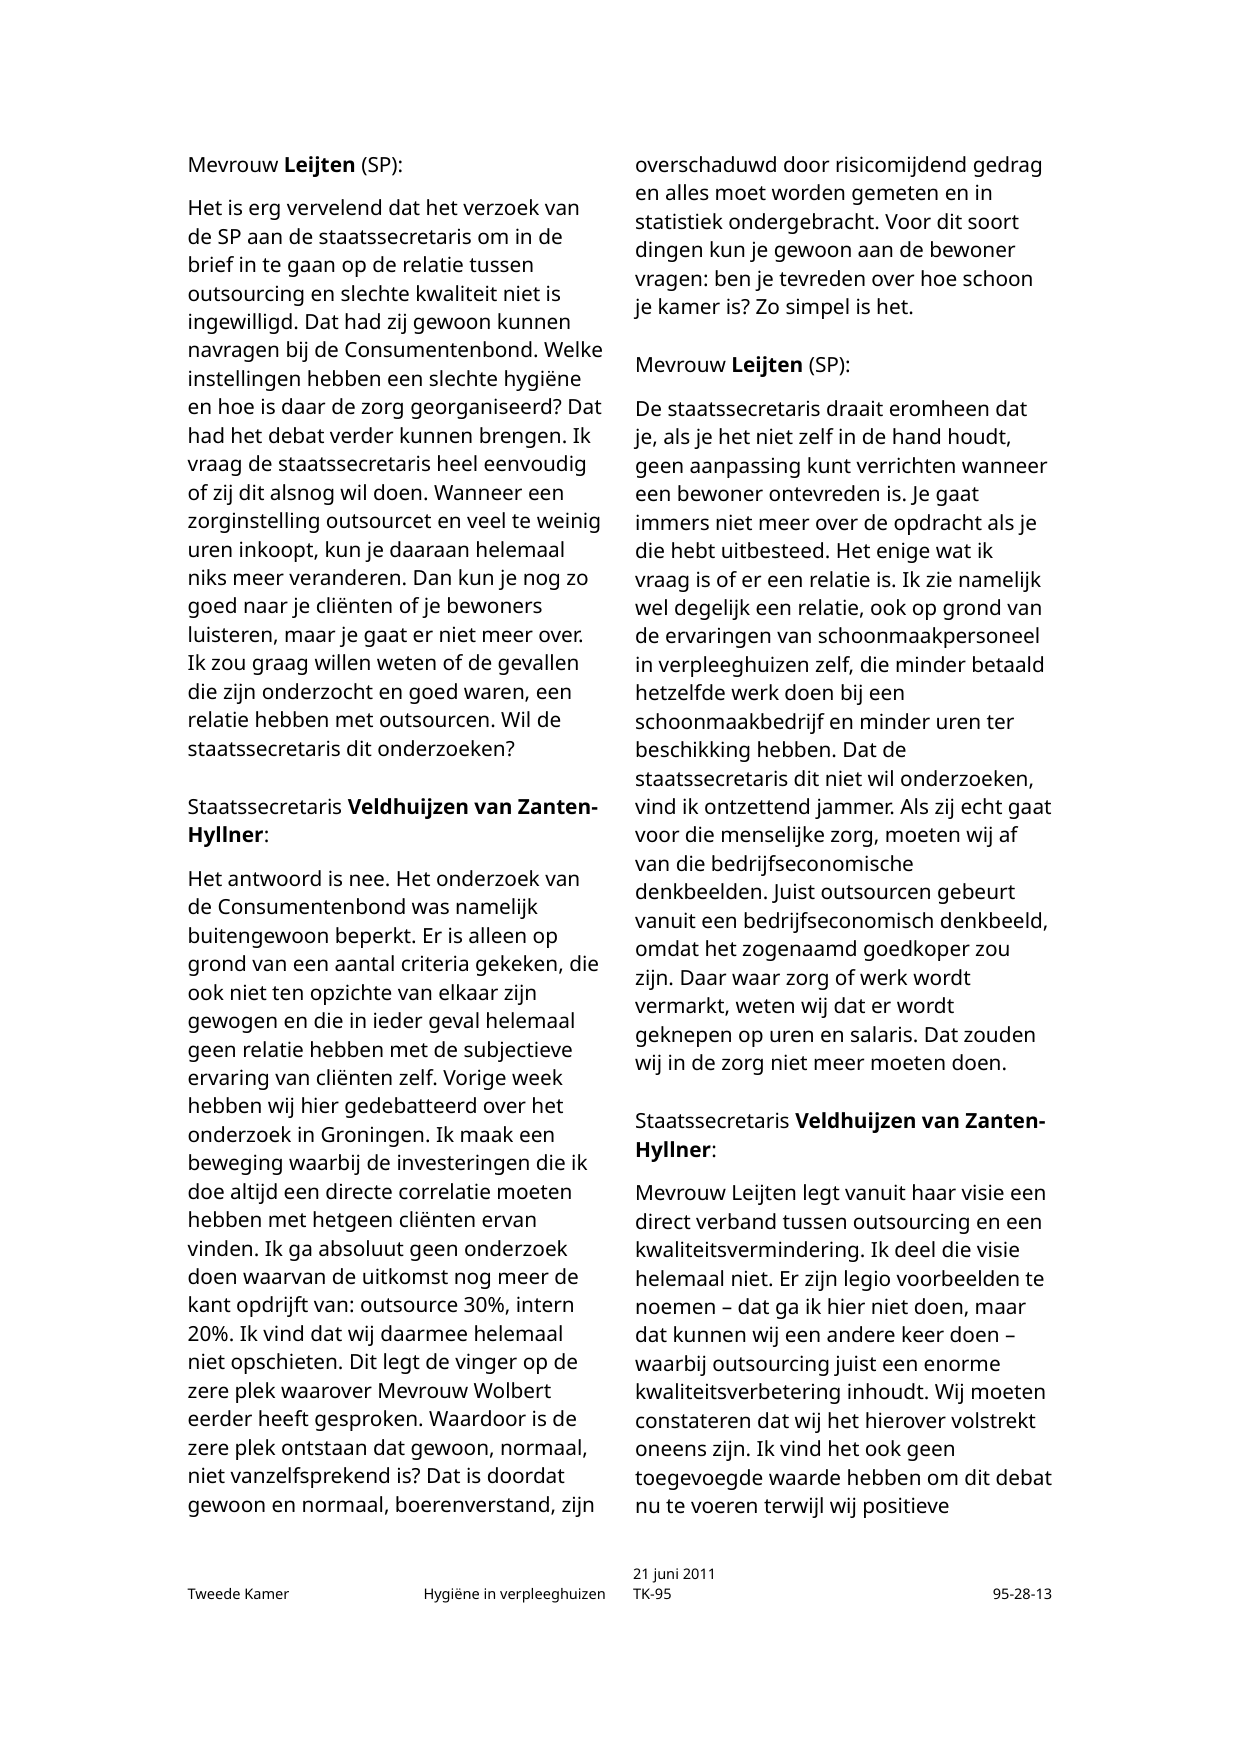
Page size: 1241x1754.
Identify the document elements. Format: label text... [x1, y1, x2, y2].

text overschaduwd door risicomijdend gedrag en alles moet worden gemeten en in statistiek ondergebracht. Voor dit soort dingen kun je gewoon aan de bewoner vragen: ben je tevreden over hoe schoon je kamer is? Zo simpel is het. [635, 150, 1053, 321]
text De staatssecretaris draait eromheen dat je, als je het niet zelf in de hand houdt, geen aanpassing kunt verrichten wanneer een bewoner ontevreden is. Je gaat immers niet meer over de opdracht als je die hebt uitbesteed. Het enige wat ik vraag is of er een relatie is. Ik zie namelijk wel degelijk een relatie, ook op grond van de ervaringen van schoonmaakpersoneel in verpleeghuizen zelf, die minder betaald hetzelfde werk doen bij een schoonmaakbedrijf en minder uren ter beschikking hebben. Dat de staatssecretaris dit niet wil onderzoeken, vind ik ontzettend jammer. Als zij echt gaat voor die menselijke zorg, moeten wij af van die bedrijfseconomische denkbeelden. Juist outsourcen gebeurt vanuit een bedrijfseconomisch denkbeeld, omdat het zogenaamd goedkoper zou zijn. Daar waar zorg of werk wordt vermarkt, weten wij dat er wordt geknepen op uren en salaris. Dat zouden wij in de zorg niet meer moeten doen. [635, 394, 1053, 1077]
text Staatssecretaris Veldhuijzen van Zanten-Hyllner: [187, 792, 605, 849]
text Staatssecretaris Veldhuijzen van Zanten-Hyllner: [635, 1107, 1053, 1163]
text Het antwoord is nee. Het onderzoek van de Consumentenbond was namelijk buitengewoon beperkt. Er is alleen op grond van een aantal criteria gekeken, die ook niet ten opzichte van elkaar zijn gewogen en die in ieder geval helemaal geen relatie hebben met de subjectieve ervaring van cliënten zelf. Vorige week hebben wij hier gedebatteerd over het onderzoek in Groningen. Ik maak een beweging waarbij de investeringen die ik doe altijd een directe correlatie moeten hebben met hetgeen cliënten ervan vinden. Ik ga absoluut geen onderzoek doen waarvan de uitkomst nog meer de kant opdrijft van: outsource 30%, intern 20%. Ik vind dat wij daarmee helemaal niet opschieten. Dit legt de vinger op de zere plek waarover Mevrouw Wolbert eerder heeft gesproken. Waardoor is de zere plek ontstaan dat gewoon, normaal, niet vanzelfsprekend is? Dat is doordat gewoon en normaal, boerenverstand, zijn [187, 864, 605, 1518]
text Mevrouw Leijten legt vanuit haar visie een direct verband tussen outsourcing en een kwaliteitsvermindering. Ik deel die visie helemaal niet. Er zijn legio voorbeelden te noemen – dat ga ik hier niet doen, maar dat kunnen wij een andere keer doen – waarbij outsourcing juist een enorme kwaliteitsverbetering inhoudt. Wij moeten constateren dat wij het hierover volstrekt oneens zijn. Ik vind het ook geen toegevoegde waarde hebben om dit debat nu te voeren terwijl wij positieve [635, 1178, 1053, 1520]
text Mevrouw Leijten (SP): [187, 150, 605, 178]
text Mevrouw Leijten (SP): [635, 351, 1053, 379]
text Het is erg vervelend dat het verzoek van de SP aan de staatssecretaris om in de brief in te gaan op de relatie tussen outsourcing en slechte kwaliteit niet is ingewilligd. Dat had zij gewoon kunnen navragen bij de Consumentenbond. Welke instellingen hebben een slechte hygiëne en hoe is daar de zorg georganiseerd? Dat had het debat verder kunnen brengen. Ik vraag de staatssecretaris heel eenvoudig of zij dit alsnog wil doen. Wanneer een zorginstelling outsourcet en veel te weinig uren inkoopt, kun je daaraan helemaal niks meer veranderen. Dan kun je nog zo goed naar je cliënten of je bewoners luisteren, maar je gaat er niet meer over. Ik zou graag willen weten of de gevallen die zijn onderzocht en goed waren, een relatie hebben met outsourcen. Wil de staatssecretaris dit onderzoeken? [187, 193, 605, 762]
